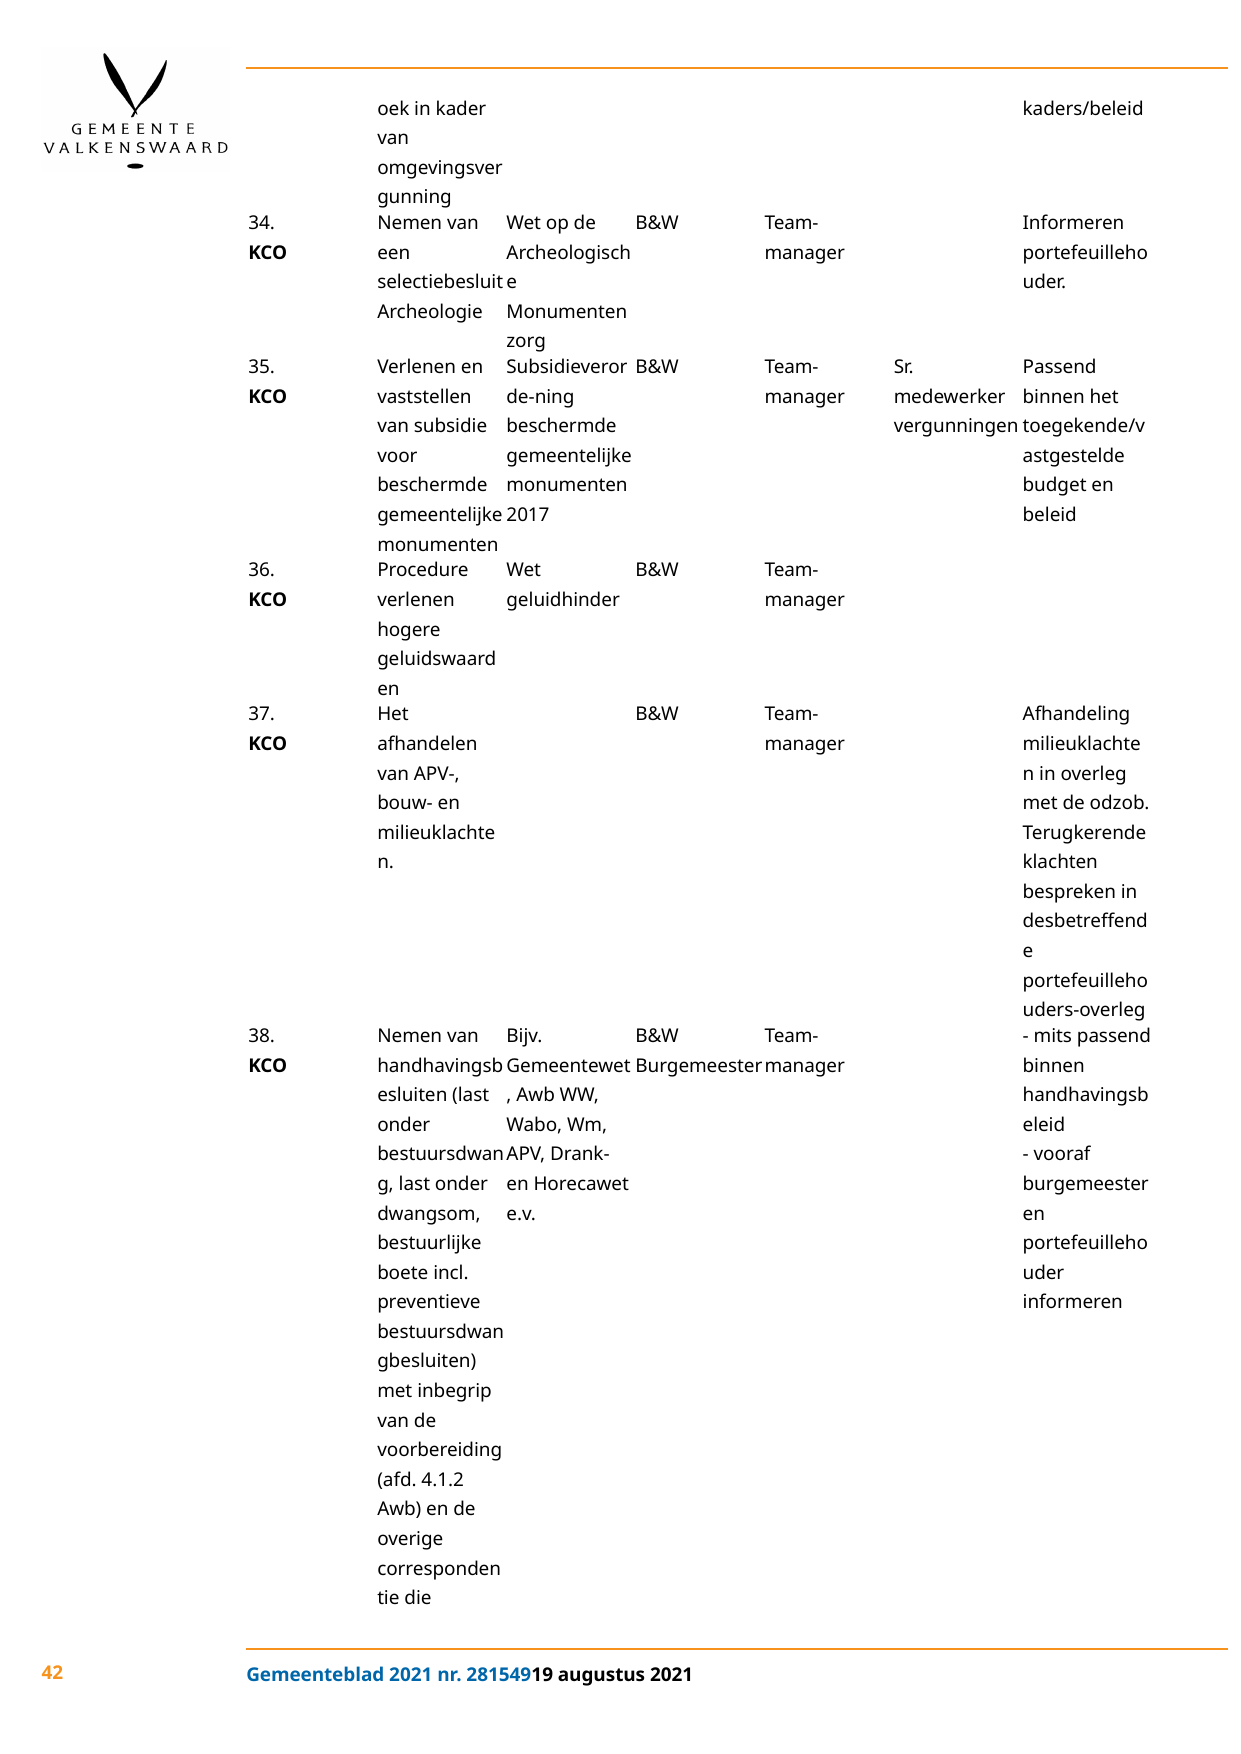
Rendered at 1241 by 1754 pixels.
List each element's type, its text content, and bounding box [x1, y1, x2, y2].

table_cell B&W [635, 557, 764, 701]
table_cell [506, 701, 635, 1022]
table_cell Procedure verlenen hogere geluidswaarden [377, 557, 506, 701]
table_cell Team- manager [764, 701, 893, 1022]
table_cell Bijv. Gemeentewet, Awb WW, Wabo, Wm, APV, Drank- en Horecawet e.v. [506, 1022, 635, 1610]
table_cell [248, 95, 377, 209]
table_cell 36. KCO [248, 557, 377, 701]
table_cell [764, 95, 893, 209]
table_cell Subsidieverorde-ning beschermde gemeentelijke monumenten 2017 [506, 353, 635, 557]
table_cell Team- manager [764, 209, 893, 353]
table_cell [894, 209, 1022, 353]
table_cell Wet op de Archeologische Monumentenzorg [506, 209, 635, 353]
table_cell Nemen van een selectiebesluit Archeologie [377, 209, 506, 353]
table_cell [894, 701, 1022, 1022]
table_cell Nemen van handhavingsbesluiten (last onder bestuursdwang, last onder dwangsom, bestuurlijke boete incl. preventieve bestuursdwangbesluiten) met inbegrip van de voorbereiding (afd. 4.1.2 Awb) en de overige correspondentie die [377, 1022, 506, 1610]
table_cell B&W Burgemeester [635, 1022, 764, 1610]
table_cell Team- manager [764, 1022, 893, 1610]
table_cell [635, 95, 764, 209]
table_cell [506, 95, 635, 209]
table_cell 35. KCO [248, 353, 377, 557]
table_cell Team- manager [764, 557, 893, 701]
table_cell oek in kader van omgevingsvergunning [377, 95, 506, 209]
table_cell 34. KCO [248, 209, 377, 353]
table_cell Informeren portefeuillehouder. [1023, 209, 1152, 353]
table_cell 37. KCO [248, 701, 377, 1022]
table_cell Wet geluidhinder [506, 557, 635, 701]
table_cell [894, 1022, 1022, 1610]
table_cell Het afhandelen van APV-, bouw- en milieuklachten. [377, 701, 506, 1022]
table_cell [1023, 557, 1152, 701]
table_cell Team-manager [764, 353, 893, 557]
table_cell B&W [635, 209, 764, 353]
table_cell Afhandeling milieuklachten in overleg met de odzob. Terugkerende klachten bespreken in desbetreffende portefeuillehouders-overleg [1023, 701, 1152, 1022]
picture [41, 47, 231, 172]
table_cell Sr. medewerker vergunningen [894, 353, 1022, 557]
table_cell B&W [635, 353, 764, 557]
table_cell Verlenen en vaststellen van subsidie voor beschermde gemeentelijke monumenten [377, 353, 506, 557]
table_cell kaders/beleid [1023, 95, 1152, 209]
table_cell 38. KCO [248, 1022, 377, 1610]
table_cell [894, 95, 1022, 209]
table_cell [894, 557, 1022, 701]
table_cell Passend binnen het toegekende/vastgestelde budget en beleid [1023, 353, 1152, 557]
table_cell B&W [635, 701, 764, 1022]
table_cell - mits passend binnen handhavingsbeleid - vooraf burgemeester en portefeuillehouder informeren [1023, 1022, 1152, 1610]
